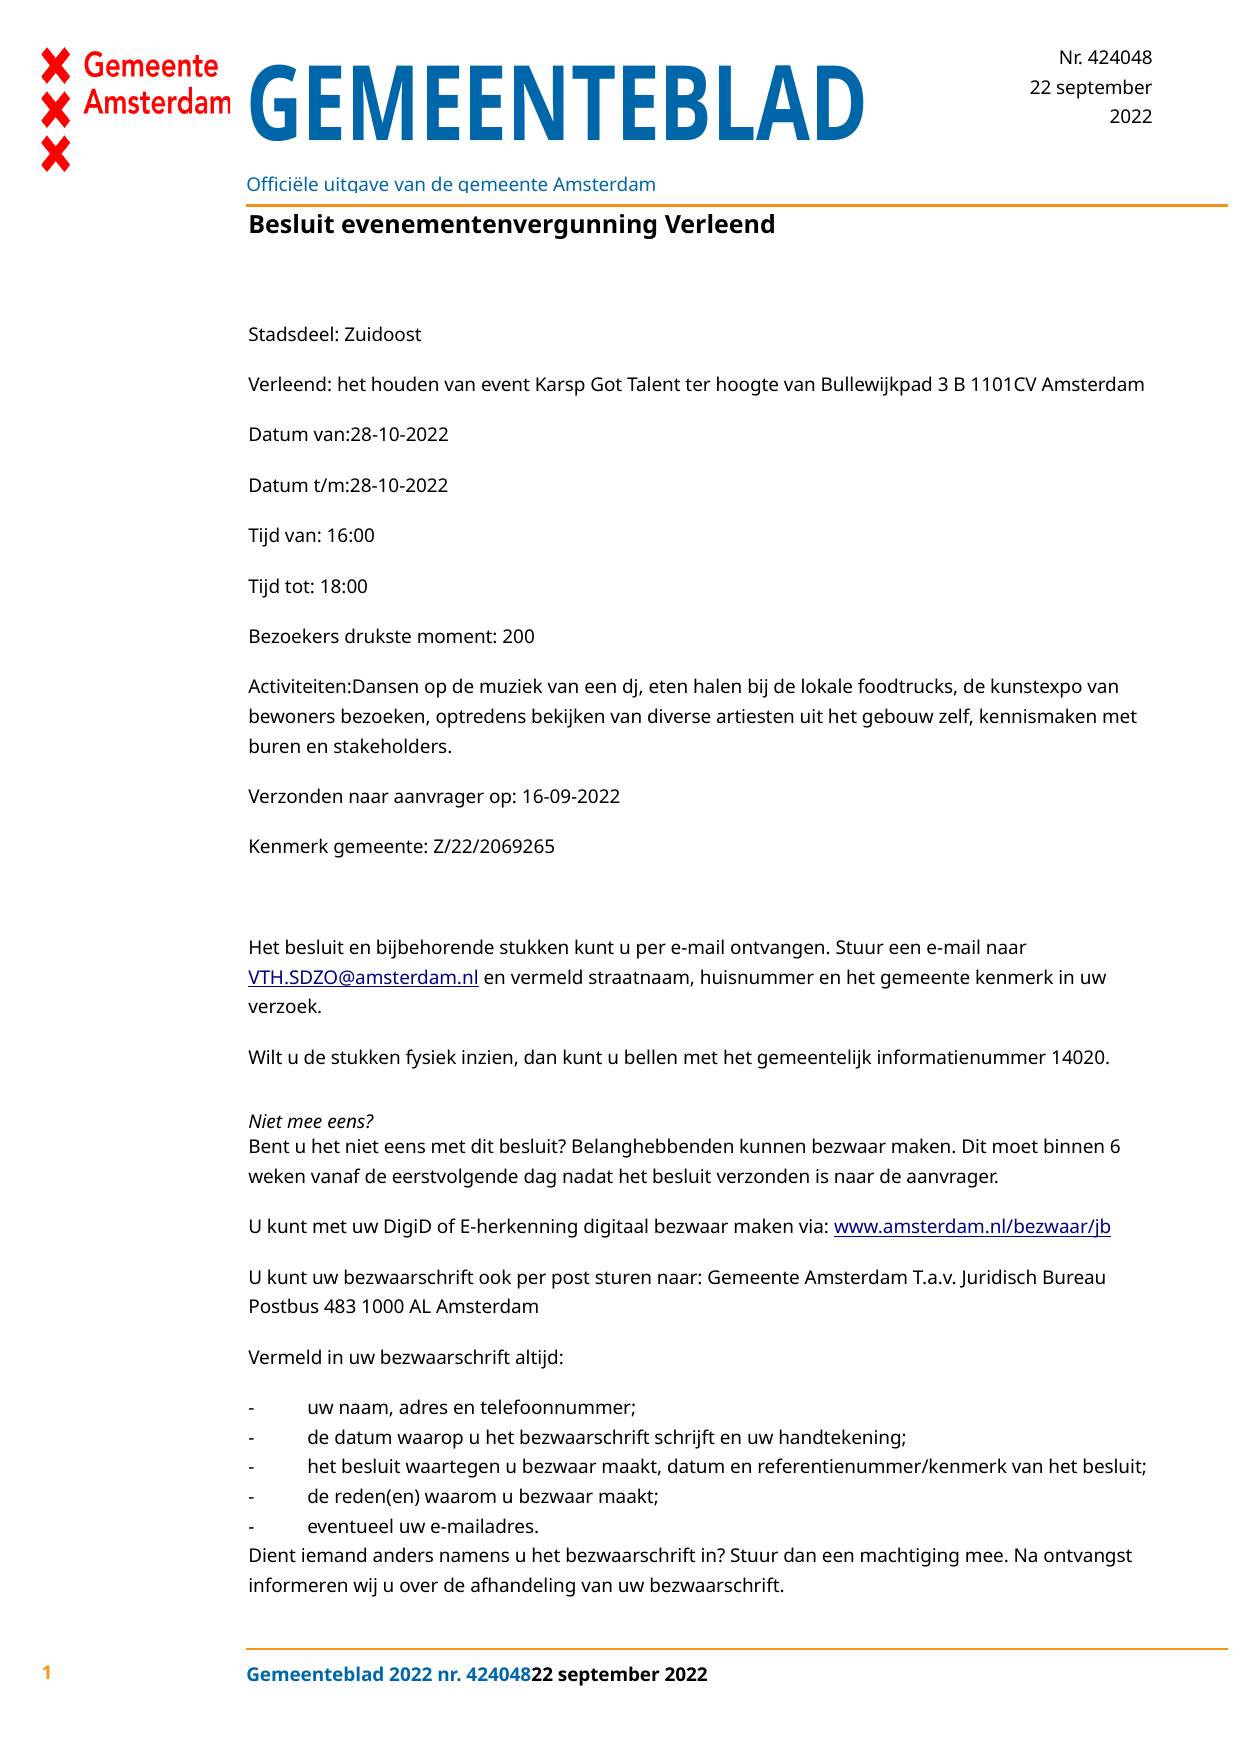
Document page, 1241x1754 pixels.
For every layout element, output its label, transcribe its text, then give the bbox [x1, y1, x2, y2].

list uw naam, adres en telefoonnummer; [248, 1394, 1152, 1420]
text Dient iemand anders namens u het bezwaarschrift in? Stuur dan een machtiging mee. Na ontvangst informeren wij u over de afhandeling van uw bezwaarschrift. [248, 1542, 1152, 1598]
text Verleend: het houden van event Karsp Got Talent ter hoogte van Bullewijkpad 3 B 1101CV Amsterdam [248, 371, 1152, 397]
text Vermeld in uw bezwaarschrift altijd: [248, 1344, 1152, 1370]
text Activiteiten:Dansen op de muziek van een dj, eten halen bij de lokale foodtrucks, de kunstexpo van bewoners bezoeken, optredens bekijken van diverse artiesten uit het gebouw zelf, kennismaken met buren en stakeholders. [248, 674, 1152, 758]
text Wilt u de stukken fysiek inzien, dan kunt u bellen met het gemeentelijk informatienummer 14020. [248, 1044, 1152, 1070]
text Tijd van: 16:00 [248, 522, 1152, 548]
text U kunt met uw DigiD of E-herkenning digitaal bezwaar maken via: www.amsterdam.nl/bezwaar/jb [248, 1214, 1152, 1239]
list de datum waarop u het bezwaarschrift schrijft en uw handtekening; [248, 1424, 1152, 1450]
text Stadsdeel: Zuidoost [248, 321, 1152, 346]
text U kunt uw bezwaarschrift ook per post sturen naar: Gemeente Amsterdam T.a.v. Juridisch Bureau Postbus 483 1000 AL Amsterdam [248, 1264, 1152, 1319]
text Bezoekers drukste moment: 200 [248, 623, 1152, 649]
text Niet mee eens? [248, 1108, 1152, 1134]
text Bent u het niet eens met dit besluit? Belanghebbenden kunnen bezwaar maken. Dit moet binnen 6 weken vanaf de eerstvolgende dag nadat het besluit verzonden is naar de aanvrager. [248, 1134, 1152, 1189]
text Datum van:28-10-2022 [248, 422, 1152, 447]
text Tijd tot: 18:00 [248, 573, 1152, 598]
text Het besluit en bijbehorende stukken kunt u per e-mail ontvangen. Stuur een e-mail naar VTH.SDZO@amsterdam.nl en vermeld straatnaam, huisnummer en het gemeente kenmerk in uw verzoek. [248, 934, 1152, 1019]
text Verzonden naar aanvrager op: 16-09-2022 [248, 783, 1152, 809]
list het besluit waartegen u bezwaar maakt, datum en referentienummer/kenmerk van het besluit; [248, 1454, 1152, 1479]
list eventueel uw e-mailadres. [248, 1513, 1152, 1539]
picture [41, 47, 231, 172]
list de reden(en) waarom u bezwaar maakt; [248, 1483, 1152, 1509]
text Kenmerk gemeente: Z/22/2069265 [248, 834, 1152, 859]
text Besluit evenementenvergunning Verleend [248, 207, 1152, 241]
text Datum t/m:28-10-2022 [248, 472, 1152, 498]
